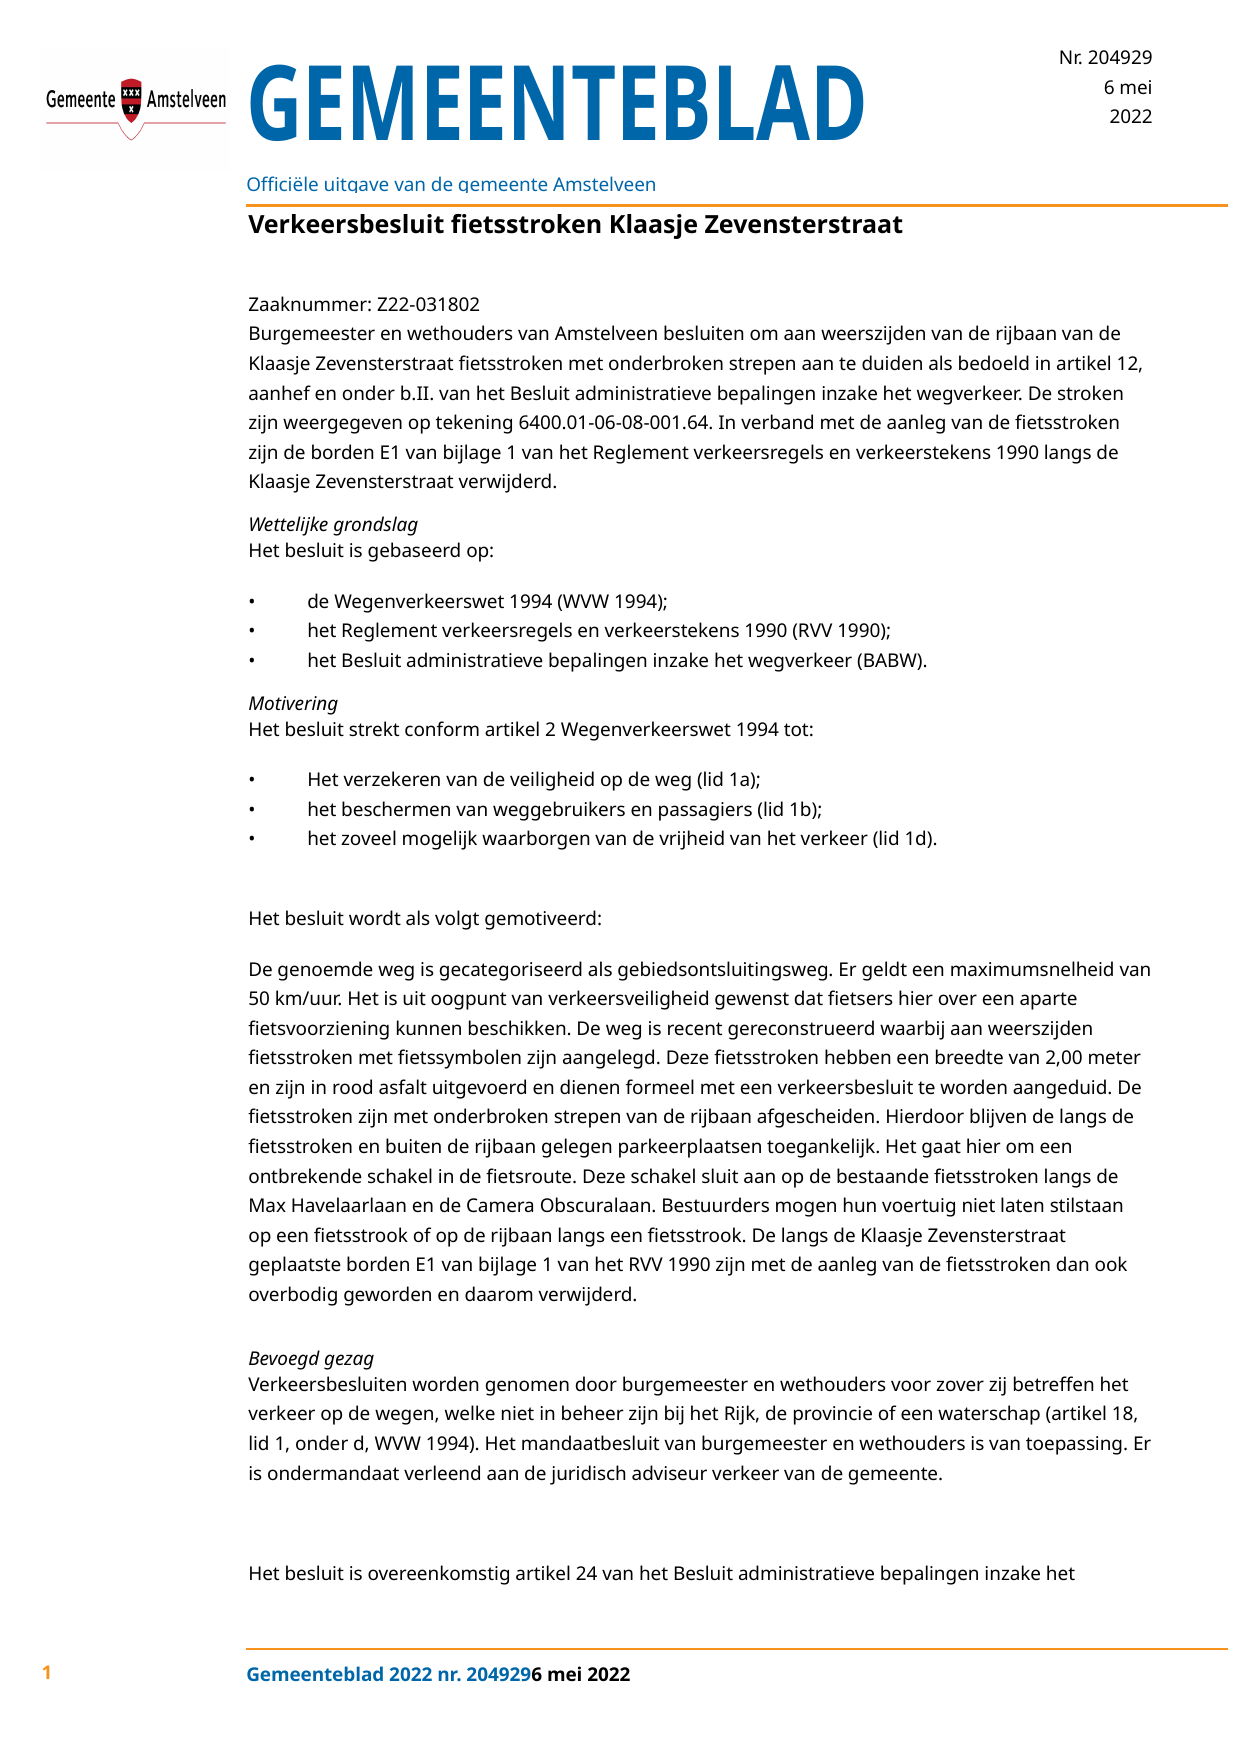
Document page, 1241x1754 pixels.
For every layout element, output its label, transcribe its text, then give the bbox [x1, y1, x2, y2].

text De genoemde weg is gecategoriseerd als gebiedsontsluitingsweg. Er geldt een maximumsnelheid van 50 km/uur. Het is uit oogpunt van verkeersveiligheid gewenst dat fietsers hier over een aparte fietsvoorziening kunnen beschikken. De weg is recent gereconstrueerd waarbij aan weerszijden fietsstroken met fietssymbolen zijn aangelegd. Deze fietsstroken hebben een breedte van 2,00 meter en zijn in rood asfalt uitgevoerd en dienen formeel met een verkeersbesluit te worden aangeduid. De fietsstroken zijn met onderbroken strepen van de rijbaan afgescheiden. Hierdoor blijven de langs de fietsstroken en buiten de rijbaan gelegen parkeerplaatsen toegankelijk. Het gaat hier om een ontbrekende schakel in de fietsroute. Deze schakel sluit aan op de bestaande fietsstroken langs de Max Havelaarlaan en de Camera Obscuralaan. Bestuurders mogen hun voertuig niet laten stilstaan op een fietsstrook of op de rijbaan langs een fietsstrook. De langs de Klaasje Zevensterstraat geplaatste borden E1 van bijlage 1 van het RVV 1990 zijn met de aanleg van de fietsstroken dan ook overbodig geworden en daarom verwijderd. [248, 956, 1152, 1307]
picture [41, 47, 231, 172]
text Burgemeester en wethouders van Amstelveen besluiten om aan weerszijden van de rijbaan van de Klaasje Zevensterstraat fietsstroken met onderbroken strepen aan te duiden als bedoeld in artikel 12, aanhef en onder b.II. van het Besluit administratieve bepalingen inzake het wegverkeer. De stroken zijn weergegeven op tekening 6400.01-06-08-001.64. In verband met de aanleg van de fietsstroken zijn de borden E1 van bijlage 1 van het Reglement verkeersregels en verkeerstekens 1990 langs de Klaasje Zevensterstraat verwijderd. [248, 321, 1152, 494]
text Verkeersbesluit fietsstroken Klaasje Zevensterstraat [248, 207, 1152, 241]
list Het verzekeren van de veiligheid op de weg (lid 1a); [248, 766, 1152, 792]
text Het besluit strekt conform artikel 2 Wegenverkeerswet 1994 tot: [248, 716, 1152, 742]
text Verkeersbesluiten worden genomen door burgemeester en wethouders voor zover zij betreffen het verkeer op de wegen, welke niet in beheer zijn bij het Rijk, de provincie of een waterschap (artikel 18, lid 1, onder d, WVW 1994). Het mandaatbesluit van burgemeester en wethouders is van toepassing. Er is ondermandaat verleend aan de juridisch adviseur verkeer van de gemeente. [248, 1371, 1152, 1485]
text Het besluit is overeenkomstig artikel 24 van het Besluit administratieve bepalingen inzake het [248, 1561, 1152, 1586]
list de Wegenverkeerswet 1994 (WVW 1994); [248, 588, 1152, 613]
text Bevoegd gezag [248, 1345, 1152, 1371]
text Zaaknummer: Z22-031802 [248, 291, 1152, 317]
list het Reglement verkeersregels en verkeerstekens 1990 (RVV 1990); [248, 617, 1152, 643]
text Wettelijke grondslag [248, 512, 1152, 537]
list het Besluit administratieve bepalingen inzake het wegverkeer (BABW). [248, 647, 1152, 673]
list het beschermen van weggebruikers en passagiers (lid 1b); [248, 796, 1152, 822]
list het zoveel mogelijk waarborgen van de vrijheid van het verkeer (lid 1d). [248, 825, 1152, 851]
text Het besluit wordt als volgt gemotiveerd: [248, 905, 1152, 931]
text Het besluit is gebaseerd op: [248, 537, 1152, 563]
text Motivering [248, 690, 1152, 716]
